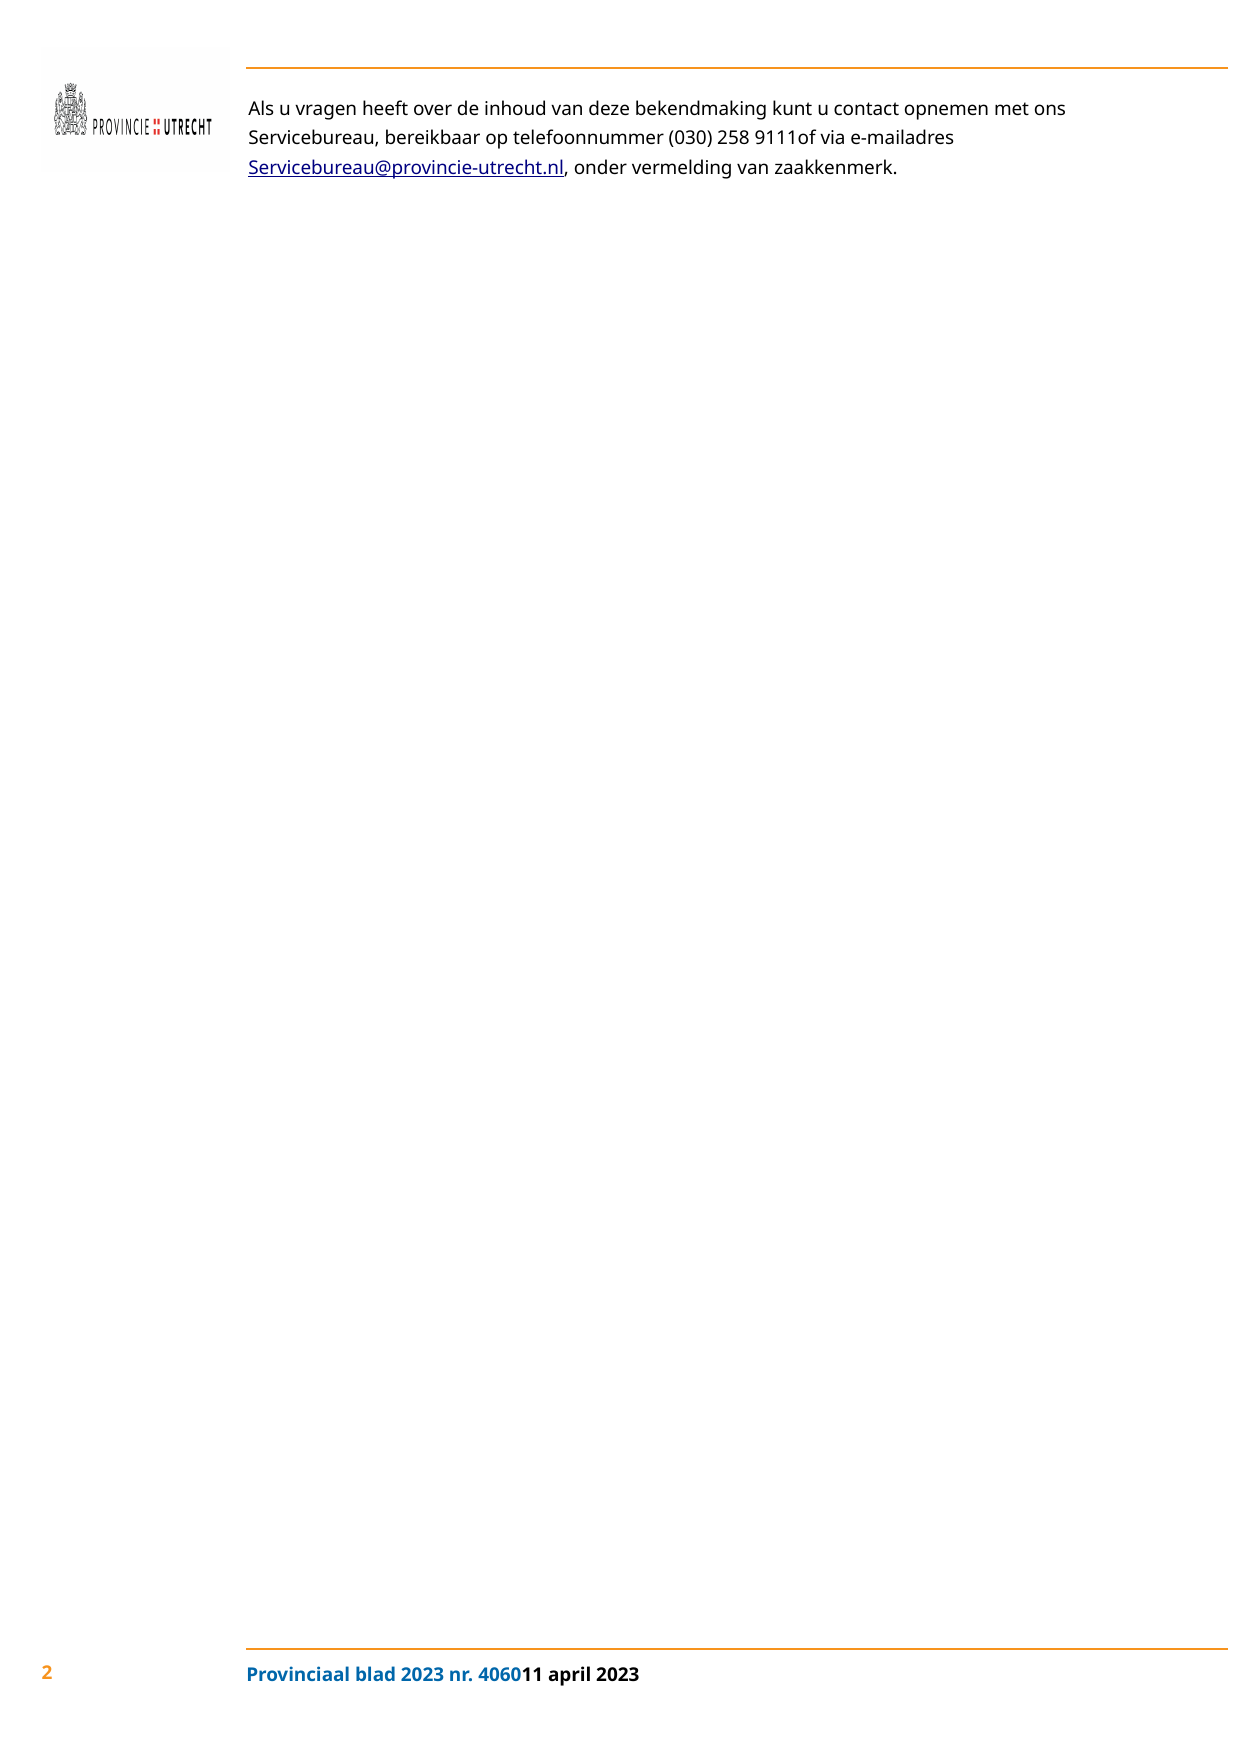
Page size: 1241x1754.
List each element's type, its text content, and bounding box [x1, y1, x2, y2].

picture [41, 47, 231, 172]
text Als u vragen heeft over de inhoud van deze bekendmaking kunt u contact opnemen met ons Servicebureau, bereikbaar op telefoonnummer (030) 258 9111of via e-mailadres Servicebureau@provincie-utrecht.nl, onder vermelding van zaakkenmerk. [248, 95, 1152, 180]
